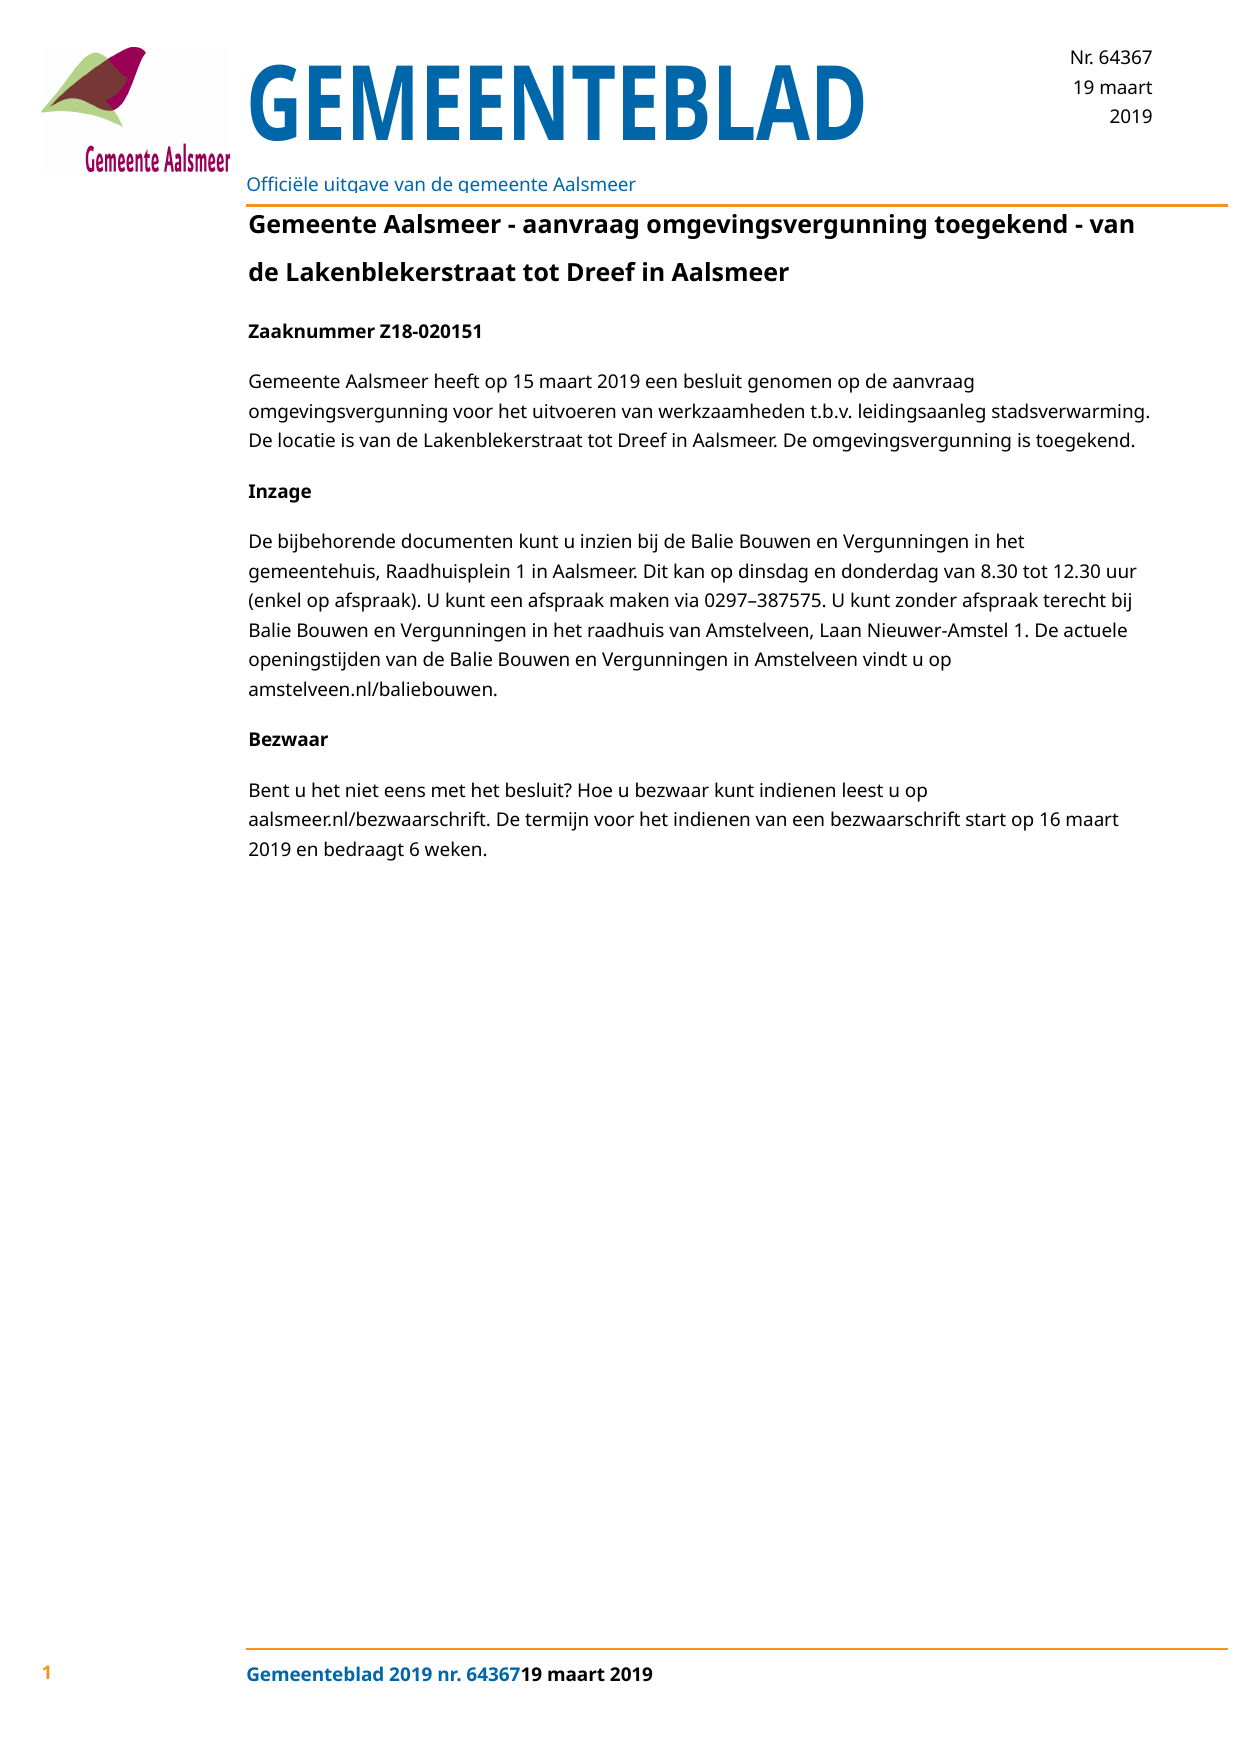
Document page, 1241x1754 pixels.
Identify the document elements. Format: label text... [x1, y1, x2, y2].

text Gemeente Aalsmeer heeft op 15 maart 2019 een besluit genomen op de aanvraag omgevingsvergunning voor het uitvoeren van werkzaamheden t.b.v. leidingsaanleg stadsverwarming. De locatie is van de Lakenblekerstraat tot Dreef in Aalsmeer. De omgevingsvergunning is toegekend. [248, 368, 1152, 453]
text De bijbehorende documenten kunt u inzien bij de Balie Bouwen en Vergunningen in het gemeentehuis, Raadhuisplein 1 in Aalsmeer. Dit kan op dinsdag en donderdag van 8.30 tot 12.30 uur (enkel op afspraak). U kunt een afspraak maken via 0297–387575. U kunt zonder afspraak terecht bij Balie Bouwen en Vergunningen in het raadhuis van Amstelveen, Laan Nieuwer-Amstel 1. De actuele openingstijden van de Balie Bouwen en Vergunningen in Amstelveen vindt u op amstelveen.nl/baliebouwen. [248, 528, 1152, 702]
picture [41, 47, 231, 172]
text Bezwaar [248, 727, 1152, 752]
text Gemeente Aalsmeer - aanvraag omgevingsvergunning toegekend - van de Lakenblekerstraat tot Dreef in Aalsmeer [248, 207, 1152, 288]
text Bent u het niet eens met het besluit? Hoe u bezwaar kunt indienen leest u op aalsmeer.nl/bezwaarschrift. De termijn voor het indienen van een bezwaarschrift start op 16 maart 2019 en bedraagt 6 weken. [248, 777, 1152, 862]
text Zaaknummer Z18-020151 [248, 318, 1152, 344]
text Inzage [248, 478, 1152, 504]
